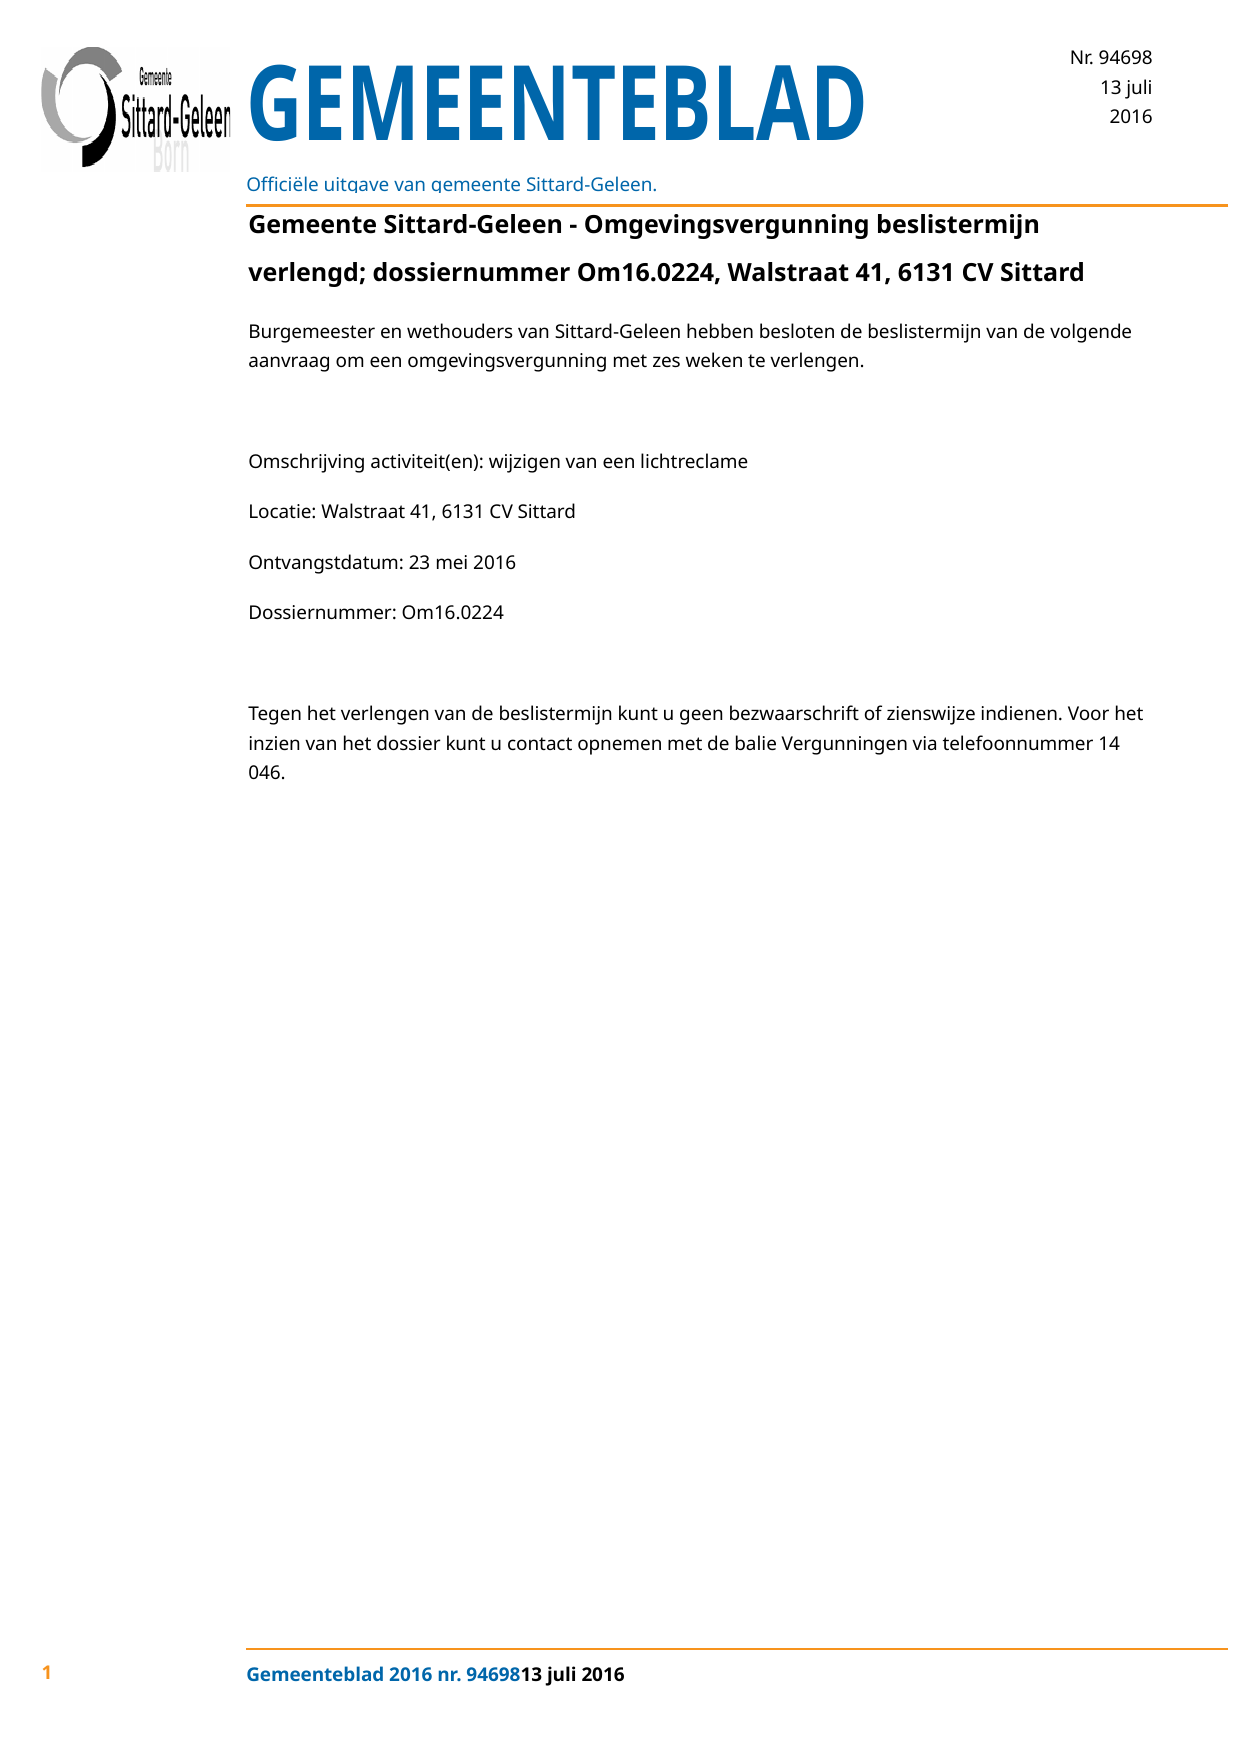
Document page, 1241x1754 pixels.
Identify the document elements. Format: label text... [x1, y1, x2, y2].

text Ontvangstdatum: 23 mei 2016 [248, 549, 1152, 575]
text Gemeente Sittard-Geleen - Omgevingsvergunning beslistermijn verlengd; dossiernummer Om16.0224, Walstraat 41, 6131 CV Sittard [248, 207, 1152, 288]
text Dossiernummer: Om16.0224 [248, 599, 1152, 625]
text Tegen het verlengen van de beslistermijn kunt u geen bezwaarschrift of zienswijze indienen. Voor het inzien van het dossier kunt u contact opnemen met de balie Vergunningen via telefoonnummer 14 046. [248, 700, 1152, 785]
picture [41, 47, 231, 172]
text Omschrijving activiteit(en): wijzigen van een lichtreclame [248, 448, 1152, 474]
text Locatie: Walstraat 41, 6131 CV Sittard [248, 499, 1152, 524]
text Burgemeester en wethouders van Sittard-Geleen hebben besloten de beslistermijn van de volgende aanvraag om een omgevingsvergunning met zes weken te verlengen. [248, 318, 1152, 373]
